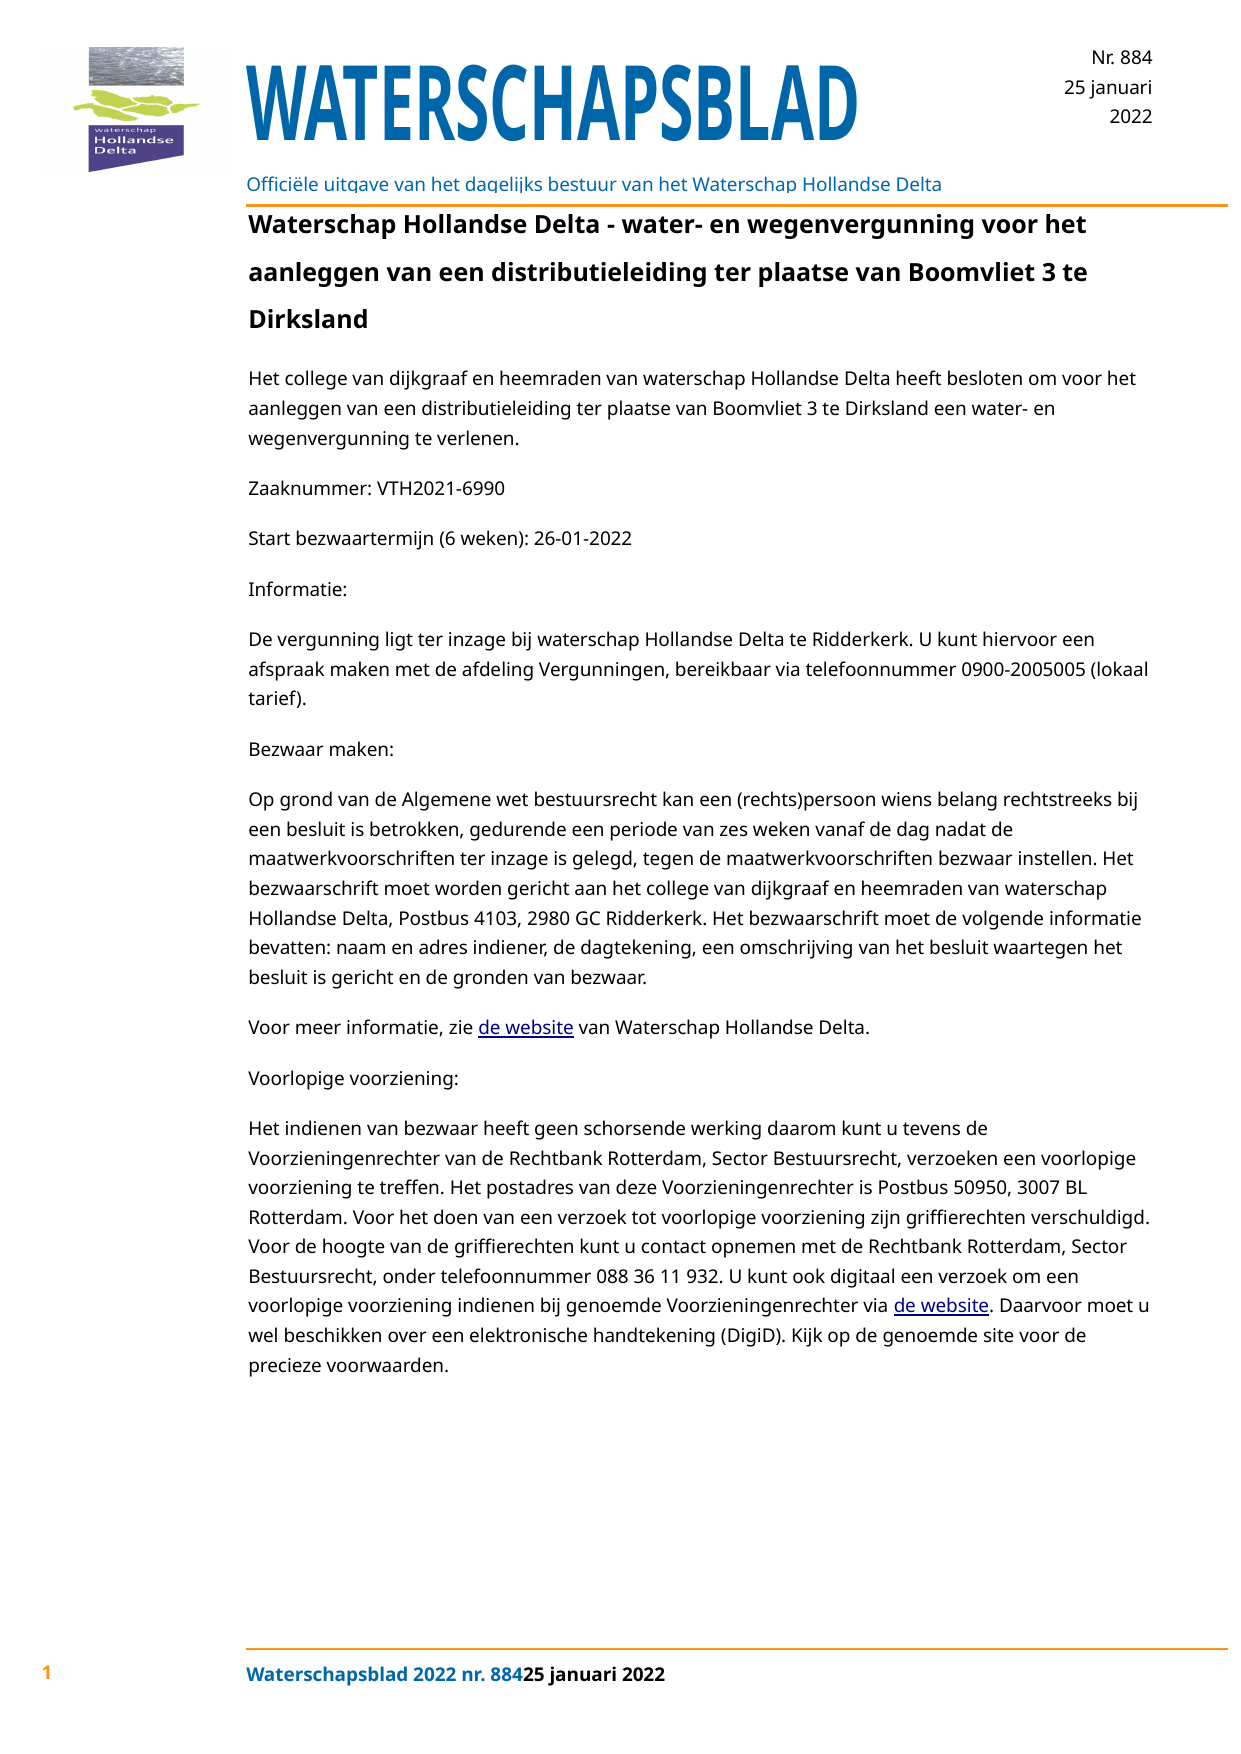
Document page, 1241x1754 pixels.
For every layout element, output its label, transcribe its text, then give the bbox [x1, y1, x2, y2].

text De vergunning ligt ter inzage bij waterschap Hollandse Delta te Ridderkerk. U kunt hiervoor een afspraak maken met de afdeling Vergunningen, bereikbaar via telefoonnummer 0900-2005005 (lokaal tarief). [248, 626, 1152, 711]
text Het indienen van bezwaar heeft geen schorsende werking daarom kunt u tevens de Voorzieningenrechter van de Rechtbank Rotterdam, Sector Bestuursrecht, verzoeken een voorlopige voorziening te treffen. Het postadres van deze Voorzieningenrechter is Postbus 50950, 3007 BL Rotterdam. Voor het doen van een verzoek tot voorlopige voorziening zijn griffierechten verschuldigd. Voor de hoogte van de griffierechten kunt u contact opnemen met de Rechtbank Rotterdam, Sector Bestuursrecht, onder telefoonnummer 088 36 11 932. U kunt ook digitaal een verzoek om een voorlopige voorziening indienen bij genoemde Voorzieningenrechter via de website. Daarvoor moet u wel beschikken over een elektronische handtekening (DigiD). Kijk op de genoemde site voor de precieze voorwaarden. [248, 1115, 1152, 1377]
text Op grond van de Algemene wet bestuursrecht kan een (rechts)persoon wiens belang rechtstreeks bij een besluit is betrokken, gedurende een periode van zes weken vanaf de dag nadat de maatwerkvoorschriften ter inzage is gelegd, tegen de maatwerkvoorschriften bezwaar instellen. Het bezwaarschrift moet worden gericht aan het college van dijkgraaf en heemraden van waterschap Hollandse Delta, Postbus 4103, 2980 GC Ridderkerk. Het bezwaarschrift moet de volgende informatie bevatten: naam en adres indiener, de dagtekening, een omschrijving van het besluit waartegen het besluit is gericht en de gronden van bezwaar. [248, 786, 1152, 989]
text Start bezwaartermijn (6 weken): 26-01-2022 [248, 526, 1152, 551]
text Zaaknummer: VTH2021-6990 [248, 475, 1152, 501]
text Waterschap Hollandse Delta - water- en wegenvergunning voor het aanleggen van een distributieleiding ter plaatse van Boomvliet 3 te Dirksland [248, 207, 1152, 336]
picture [41, 47, 231, 172]
text Informatie: [248, 576, 1152, 602]
text Voor meer informatie, zie de website van Waterschap Hollandse Delta. [248, 1014, 1152, 1040]
text Voorlopige voorziening: [248, 1065, 1152, 1090]
text Het college van dijkgraaf en heemraden van waterschap Hollandse Delta heeft besloten om voor het aanleggen van een distributieleiding ter plaatse van Boomvliet 3 te Dirksland een water- en wegenvergunning te verlenen. [248, 366, 1152, 450]
text Bezwaar maken: [248, 736, 1152, 762]
